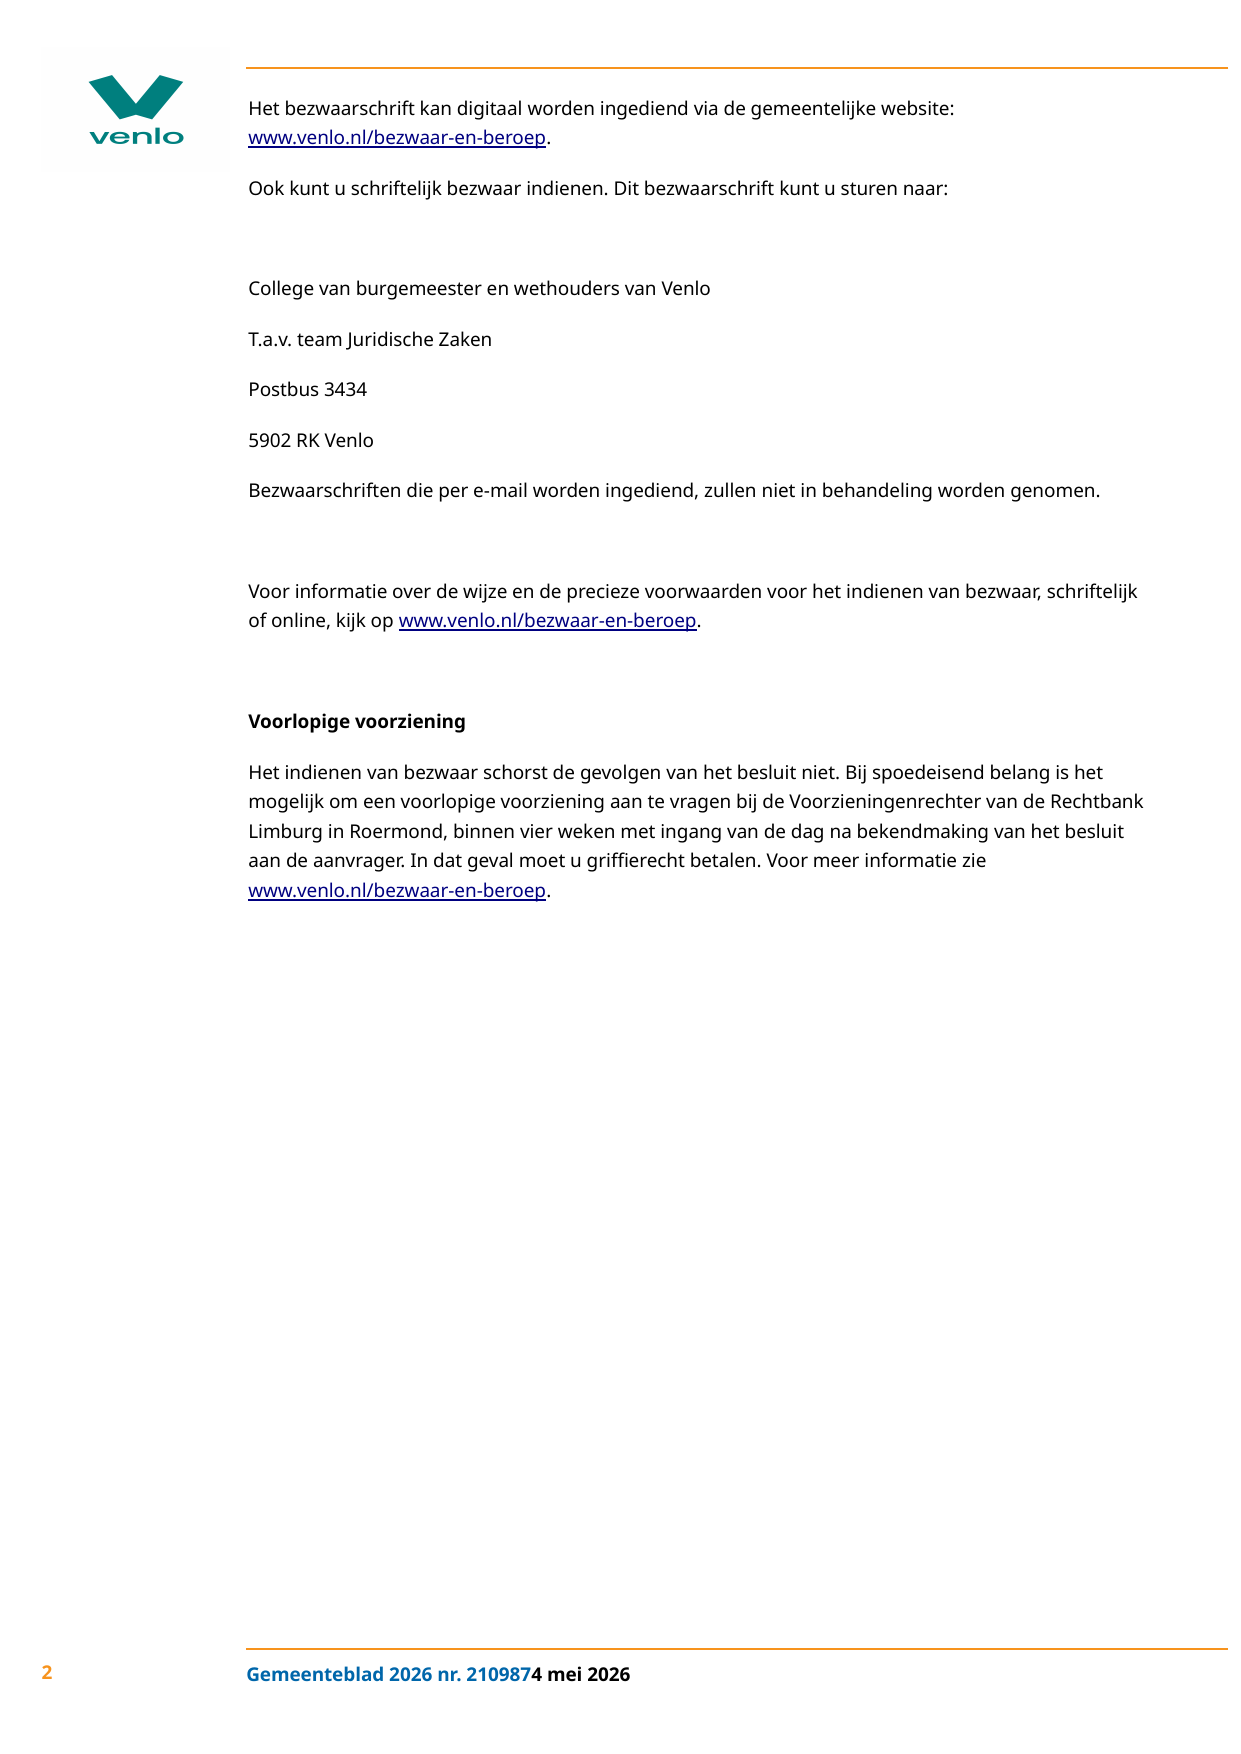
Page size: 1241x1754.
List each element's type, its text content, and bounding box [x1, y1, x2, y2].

text Postbus 3434 [248, 376, 1152, 402]
text Het indienen van bezwaar schorst de gevolgen van het besluit niet. Bij spoedeisend belang is het mogelijk om een voorlopige voorziening aan te vragen bij de Voorzieningenrechter van de Rechtbank Limburg in Roermond, binnen vier weken met ingang van de dag na bekendmaking van het besluit aan de aanvrager. In dat geval moet u griffierecht betalen. Voor meer informatie zie www.venlo.nl/bezwaar-en-beroep. [248, 759, 1152, 903]
picture [41, 47, 231, 172]
text Voorlopige voorziening [248, 708, 1152, 734]
text 5902 RK Venlo [248, 427, 1152, 453]
text College van burgemeester en wethouders van Venlo [248, 276, 1152, 301]
text Voor informatie over de wijze en de precieze voorwaarden voor het indienen van bezwaar, schriftelijk of online, kijk op www.venlo.nl/bezwaar-en-beroep. [248, 578, 1152, 633]
text Het bezwaarschrift kan digitaal worden ingediend via de gemeentelijke website: www.venlo.nl/bezwaar-en-beroep. [248, 95, 1152, 150]
text Bezwaarschriften die per e-mail worden ingediend, zullen niet in behandeling worden genomen. [248, 477, 1152, 503]
text T.a.v. team Juridische Zaken [248, 326, 1152, 352]
text Ook kunt u schriftelijk bezwaar indienen. Dit bezwaarschrift kunt u sturen naar: [248, 175, 1152, 201]
